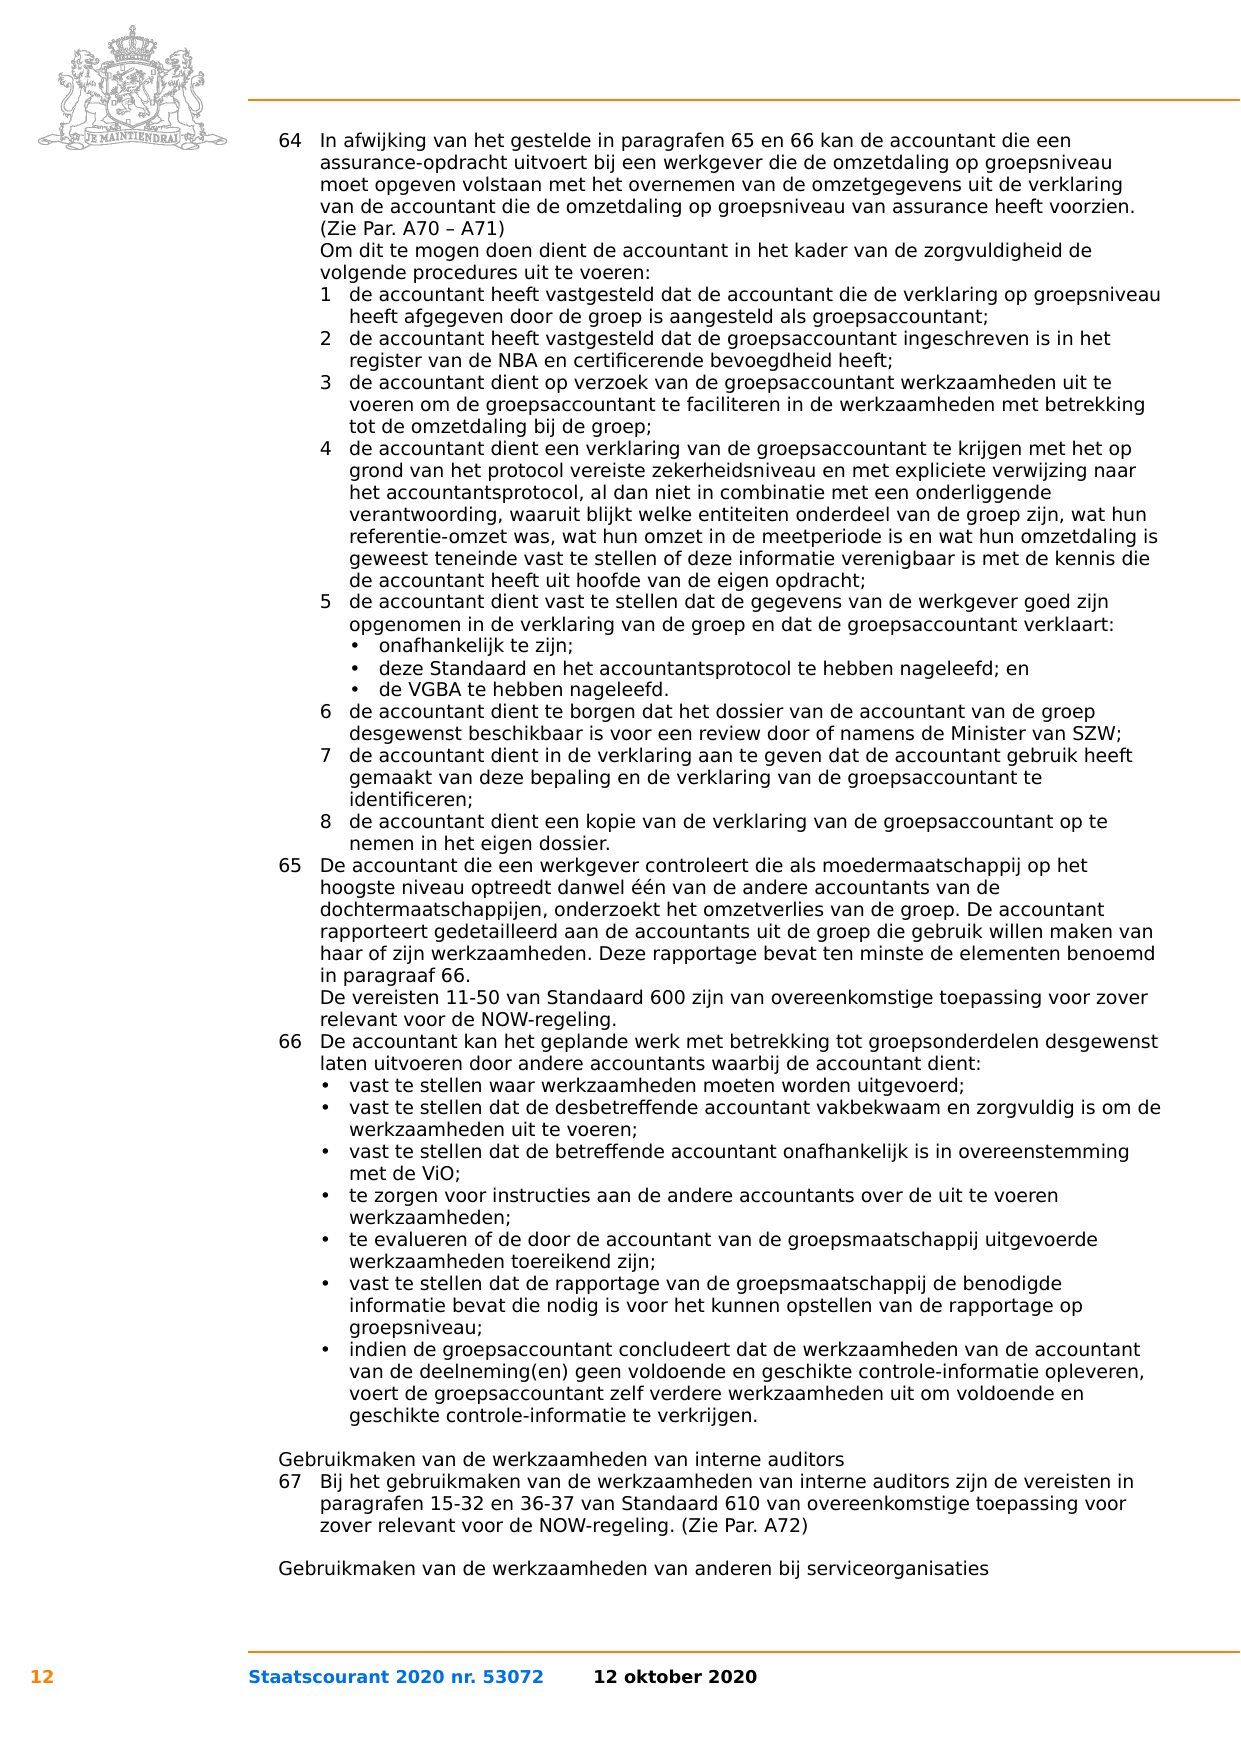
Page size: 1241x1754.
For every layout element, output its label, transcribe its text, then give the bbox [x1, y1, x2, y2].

text 1 de accountant heeft vastgesteld dat de accountant die de verklaring op groepsniveau heeft afgegeven door de groep is aangesteld als groepsaccountant; [319, 284, 1163, 328]
text 6 de accountant dient te borgen dat het dossier van de accountant van de groep desgewenst beschikbaar is voor een review door of namens de Minister van SZW; [319, 701, 1163, 745]
text De vereisten 11-50 van Standaard 600 zijn van overeenkomstige toepassing voor zover relevant voor de NOW-regeling. [319, 987, 1163, 1031]
text 64 In afwijking van het gestelde in paragrafen 65 en 66 kan de accountant die een assurance-opdracht uitvoert bij een werkgever die de omzetdaling op groepsniveau moet opgeven volstaan met het overnemen van de omzetgegevens uit de verklaring van de accountant die de omzetdaling op groepsniveau van assurance heeft voorzien. (Zie Par. A70 – A71) [278, 130, 1163, 240]
text 8 de accountant dient een kopie van de verklaring van de groepsaccountant op te nemen in het eigen dossier. [319, 811, 1163, 855]
text 65 De accountant die een werkgever controleert die als moedermaatschappij op het hoogste niveau optreedt danwel één van de andere accountants van de dochtermaatschappijen, onderzoekt het omzetverlies van de groep. De accountant rapporteert gedetailleerd aan de accountants uit de groep die gebruik willen maken van haar of zijn werkzaamheden. Deze rapportage bevat ten minste de elementen benoemd in paragraaf 66. [278, 855, 1163, 987]
text • te evalueren of de door de accountant van de groepsmaatschappij uitgevoerde werkzaamheden toereikend zijn; [319, 1229, 1163, 1273]
text • deze Standaard en het accountantsprotocol te hebben nageleefd; en [349, 657, 1163, 679]
text Gebruikmaken van de werkzaamheden van anderen bij serviceorganisaties [278, 1558, 1163, 1580]
text 67 Bij het gebruikmaken van de werkzaamheden van interne auditors zijn de vereisten in paragrafen 15-32 en 36-37 van Standaard 610 van overeenkomstige toepassing voor zover relevant voor de NOW-regeling. (Zie Par. A72) [278, 1471, 1163, 1536]
picture [38, 25, 227, 150]
text • de VGBA te hebben nageleefd. [349, 679, 1163, 701]
text Om dit te mogen doen dient de accountant in het kader van de zorgvuldigheid de volgende procedures uit te voeren: [319, 240, 1163, 284]
text • vast te stellen dat de betreffende accountant onafhankelijk is in overeenstemming met de ViO; [319, 1141, 1163, 1185]
text • te zorgen voor instructies aan de andere accountants over de uit te voeren werkzaamheden; [319, 1185, 1163, 1229]
text 4 de accountant dient een verklaring van de groepsaccountant te krijgen met het op grond van het protocol vereiste zekerheidsniveau en met expliciete verwijzing naar het accountantsprotocol, al dan niet in combinatie met een onderliggende verantwoording, waaruit blijkt welke entiteiten onderdeel van de groep zijn, wat hun referentie-omzet was, wat hun omzet in de meetperiode is en wat hun omzetdaling is geweest teneinde vast te stellen of deze informatie verenigbaar is met de kennis die de accountant heeft uit hoofde van de eigen opdracht; [319, 438, 1163, 591]
text 7 de accountant dient in de verklaring aan te geven dat de accountant gebruik heeft gemaakt van deze bepaling en de verklaring van de groepsaccountant te identificeren; [319, 745, 1163, 811]
text • vast te stellen dat de desbetreffende accountant vakbekwaam en zorgvuldig is om de werkzaamheden uit te voeren; [319, 1097, 1163, 1141]
text 5 de accountant dient vast te stellen dat de gegevens van de werkgever goed zijn opgenomen in de verklaring van de groep en dat de groepsaccountant verklaart: [319, 591, 1163, 635]
text 2 de accountant heeft vastgesteld dat de groepsaccountant ingeschreven is in het register van de NBA en certificerende bevoegdheid heeft; [319, 328, 1163, 372]
text • onafhankelijk te zijn; [349, 635, 1163, 657]
text • vast te stellen dat de rapportage van de groepsmaatschappij de benodigde informatie bevat die nodig is voor het kunnen opstellen van de rapportage op groepsniveau; [319, 1273, 1163, 1339]
text 66 De accountant kan het geplande werk met betrekking tot groepsonderdelen desgewenst laten uitvoeren door andere accountants waarbij de accountant dient: [278, 1031, 1163, 1075]
text 3 de accountant dient op verzoek van de groepsaccountant werkzaamheden uit te voeren om de groepsaccountant te faciliteren in de werkzaamheden met betrekking tot de omzetdaling bij de groep; [319, 372, 1163, 438]
text • indien de groepsaccountant concludeert dat de werkzaamheden van de accountant van de deelneming(en) geen voldoende en geschikte controle-informatie opleveren, voert de groepsaccountant zelf verdere werkzaamheden uit om voldoende en geschikte controle-informatie te verkrijgen. [319, 1339, 1163, 1427]
text Gebruikmaken van de werkzaamheden van interne auditors [278, 1448, 1163, 1471]
text • vast te stellen waar werkzaamheden moeten worden uitgevoerd; [319, 1075, 1163, 1097]
